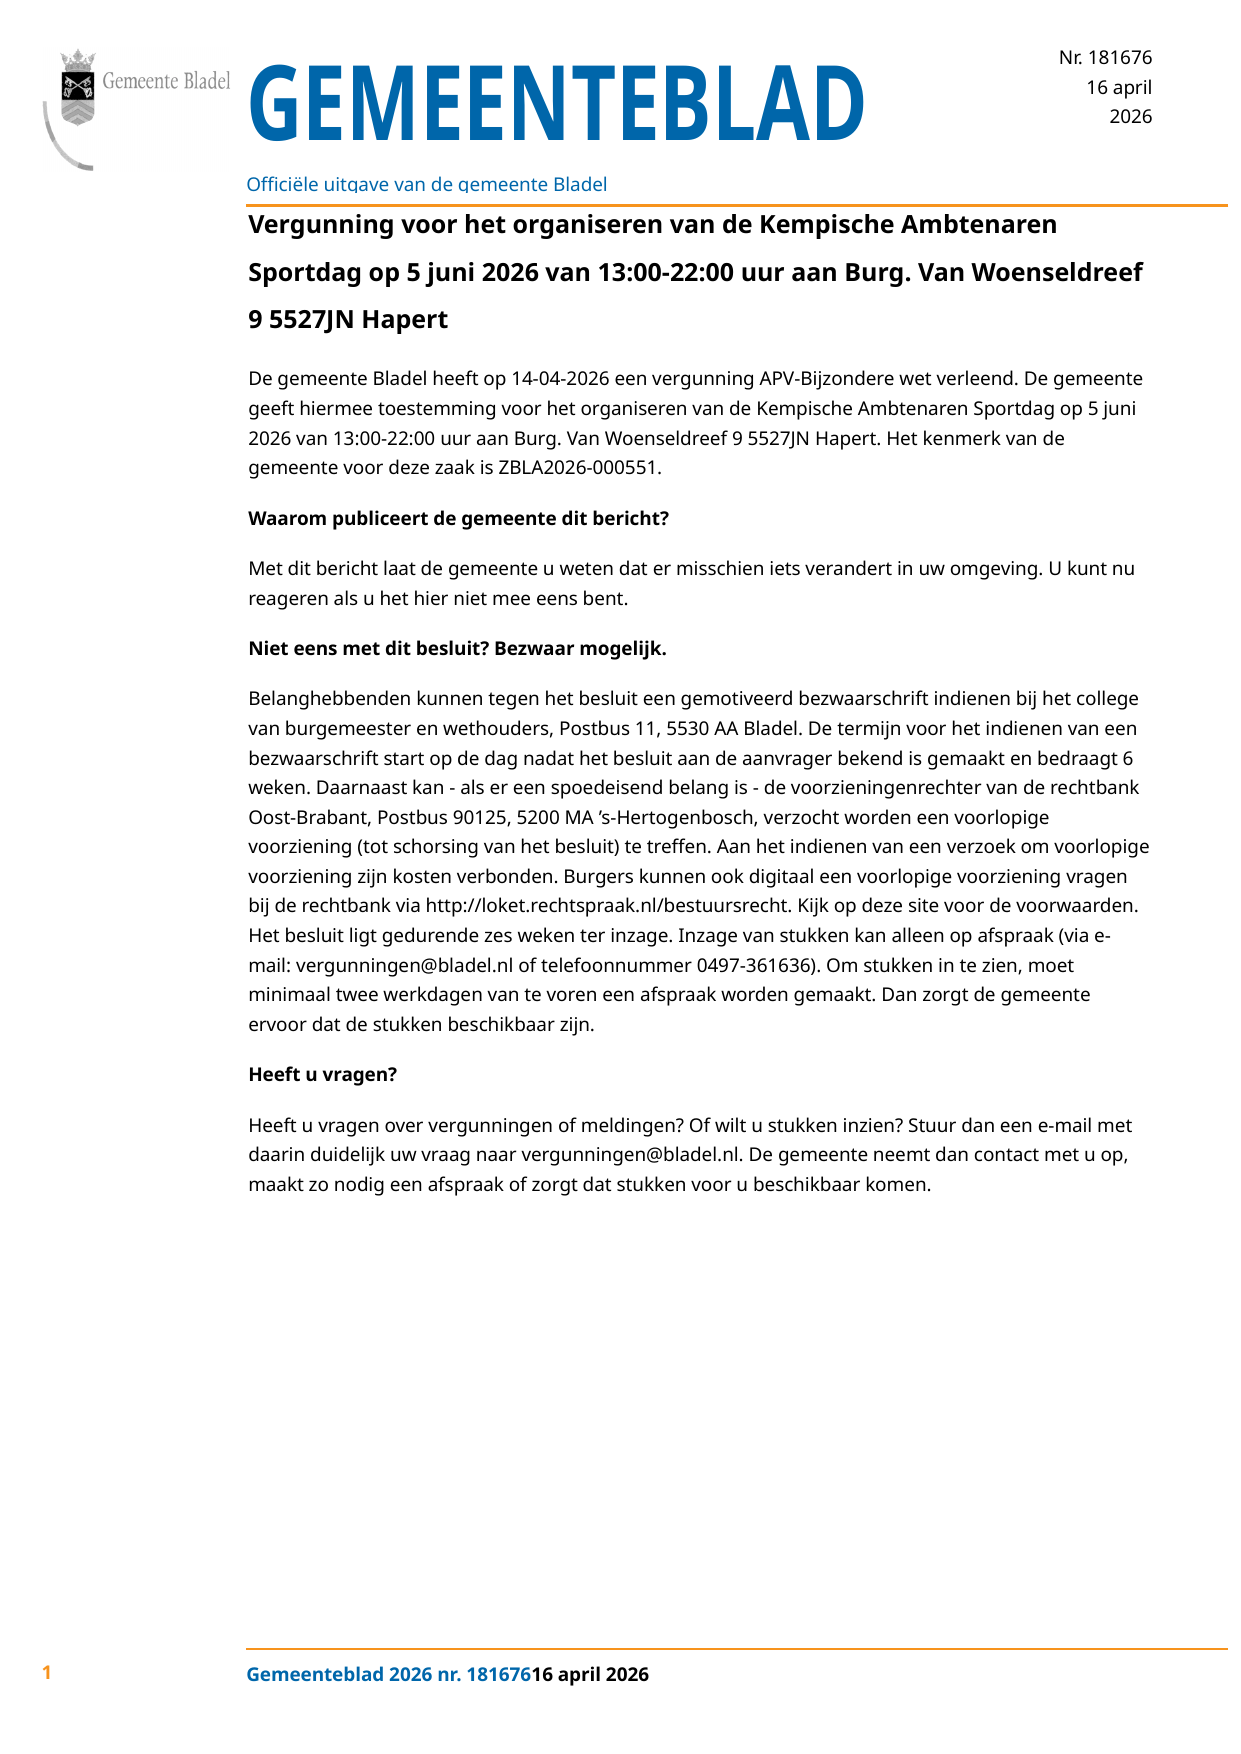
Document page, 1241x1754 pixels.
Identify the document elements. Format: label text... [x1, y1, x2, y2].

text Vergunning voor het organiseren van de Kempische Ambtenaren Sportdag op 5 juni 2026 van 13:00-22:00 uur aan Burg. Van Woenseldreef 9 5527JN Hapert [248, 207, 1152, 336]
text Belanghebbenden kunnen tegen het besluit een gemotiveerd bezwaarschrift indienen bij het college van burgemeester en wethouders, Postbus 11, 5530 AA Bladel. De termijn voor het indienen van een bezwaarschrift start op de dag nadat het besluit aan de aanvrager bekend is gemaakt en bedraagt 6 weken. Daarnaast kan - als er een spoedeisend belang is - de voorzieningenrechter van de rechtbank Oost-Brabant, Postbus 90125, 5200 MA ’s-Hertogenbosch, verzocht worden een voorlopige voorziening (tot schorsing van het besluit) te treffen. Aan het indienen van een verzoek om voorlopige voorziening zijn kosten verbonden. Burgers kunnen ook digitaal een voorlopige voorziening vragen bij de rechtbank via http://loket.rechtspraak.nl/bestuursrecht. Kijk op deze site voor de voorwaarden. Het besluit ligt gedurende zes weken ter inzage. Inzage van stukken kan alleen op afspraak (via e-mail: vergunningen@bladel.nl of telefoonnummer 0497-361636). Om stukken in te zien, moet minimaal twee werkdagen van te voren een afspraak worden gemaakt. Dan zorgt de gemeente ervoor dat de stukken beschikbaar zijn. [248, 686, 1152, 1037]
text Heeft u vragen over vergunningen of meldingen? Of wilt u stukken inzien? Stuur dan een e-mail met daarin duidelijk uw vraag naar vergunningen@bladel.nl. De gemeente neemt dan contact met u op, maakt zo nodig een afspraak of zorgt dat stukken voor u beschikbaar komen. [248, 1112, 1152, 1197]
picture [41, 47, 231, 172]
text Heeft u vragen? [248, 1061, 1152, 1087]
text Met dit bericht laat de gemeente u weten dat er misschien iets verandert in uw omgeving. U kunt nu reageren als u het hier niet mee eens bent. [248, 555, 1152, 610]
text Waarom publiceert de gemeente dit bericht? [248, 505, 1152, 530]
text De gemeente Bladel heeft op 14-04-2026 een vergunning APV-Bijzondere wet verleend. De gemeente geeft hiermee toestemming voor het organiseren van de Kempische Ambtenaren Sportdag op 5 juni 2026 van 13:00-22:00 uur aan Burg. Van Woenseldreef 9 5527JN Hapert. Het kenmerk van de gemeente voor deze zaak is ZBLA2026-000551. [248, 366, 1152, 480]
text Niet eens met dit besluit? Bezwaar mogelijk. [248, 635, 1152, 661]
